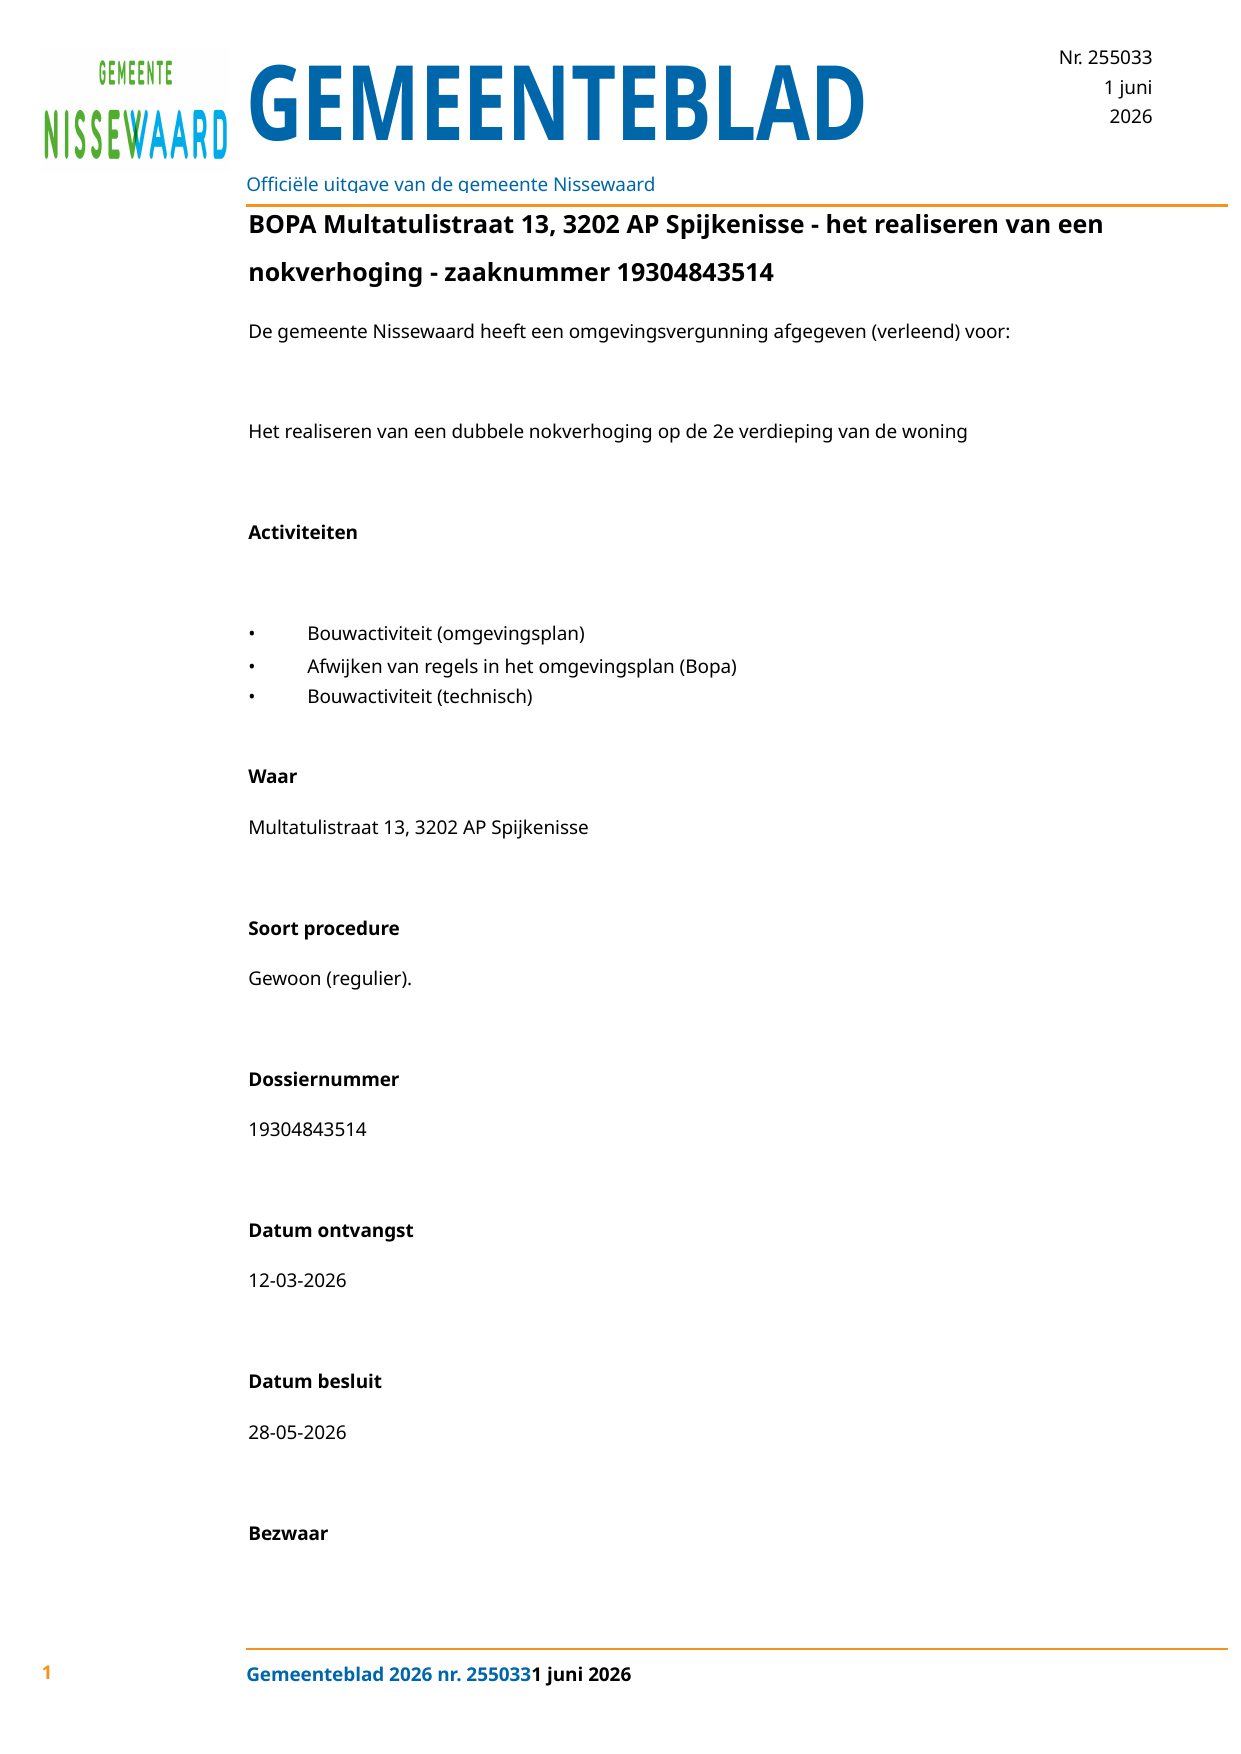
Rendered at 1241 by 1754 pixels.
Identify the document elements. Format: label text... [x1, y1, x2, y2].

text Het realiseren van een dubbele nokverhoging op de 2e verdieping van de woning [248, 419, 1152, 444]
text De gemeente Nissewaard heeft een omgevingsvergunning afgegeven (verleend) voor: [248, 318, 1152, 344]
text 19304843514 [248, 1116, 1152, 1142]
text Waar [248, 763, 1152, 789]
list Bouwactiviteit (technisch) [248, 683, 1152, 709]
text Datum besluit [248, 1368, 1152, 1394]
text Gewoon (regulier). [248, 965, 1152, 991]
text Dossiernummer [248, 1066, 1152, 1092]
text 28-05-2026 [248, 1419, 1152, 1445]
text 12-03-2026 [248, 1268, 1152, 1293]
text Soort procedure [248, 915, 1152, 941]
text Multatulistraat 13, 3202 AP Spijkenisse [248, 814, 1152, 840]
text BOPA Multatulistraat 13, 3202 AP Spijkenisse - het realiseren van een nokverhoging - zaaknummer 19304843514 [248, 207, 1152, 288]
list Afwijken van regels in het omgevingsplan (Bopa)﻿ [248, 650, 1152, 679]
picture [41, 47, 231, 172]
text Datum ontvangst [248, 1217, 1152, 1243]
text Bezwaar [248, 1520, 1152, 1546]
text Activiteiten [248, 519, 1152, 545]
list Bouwactiviteit (omgevingsplan) [248, 620, 1152, 646]
